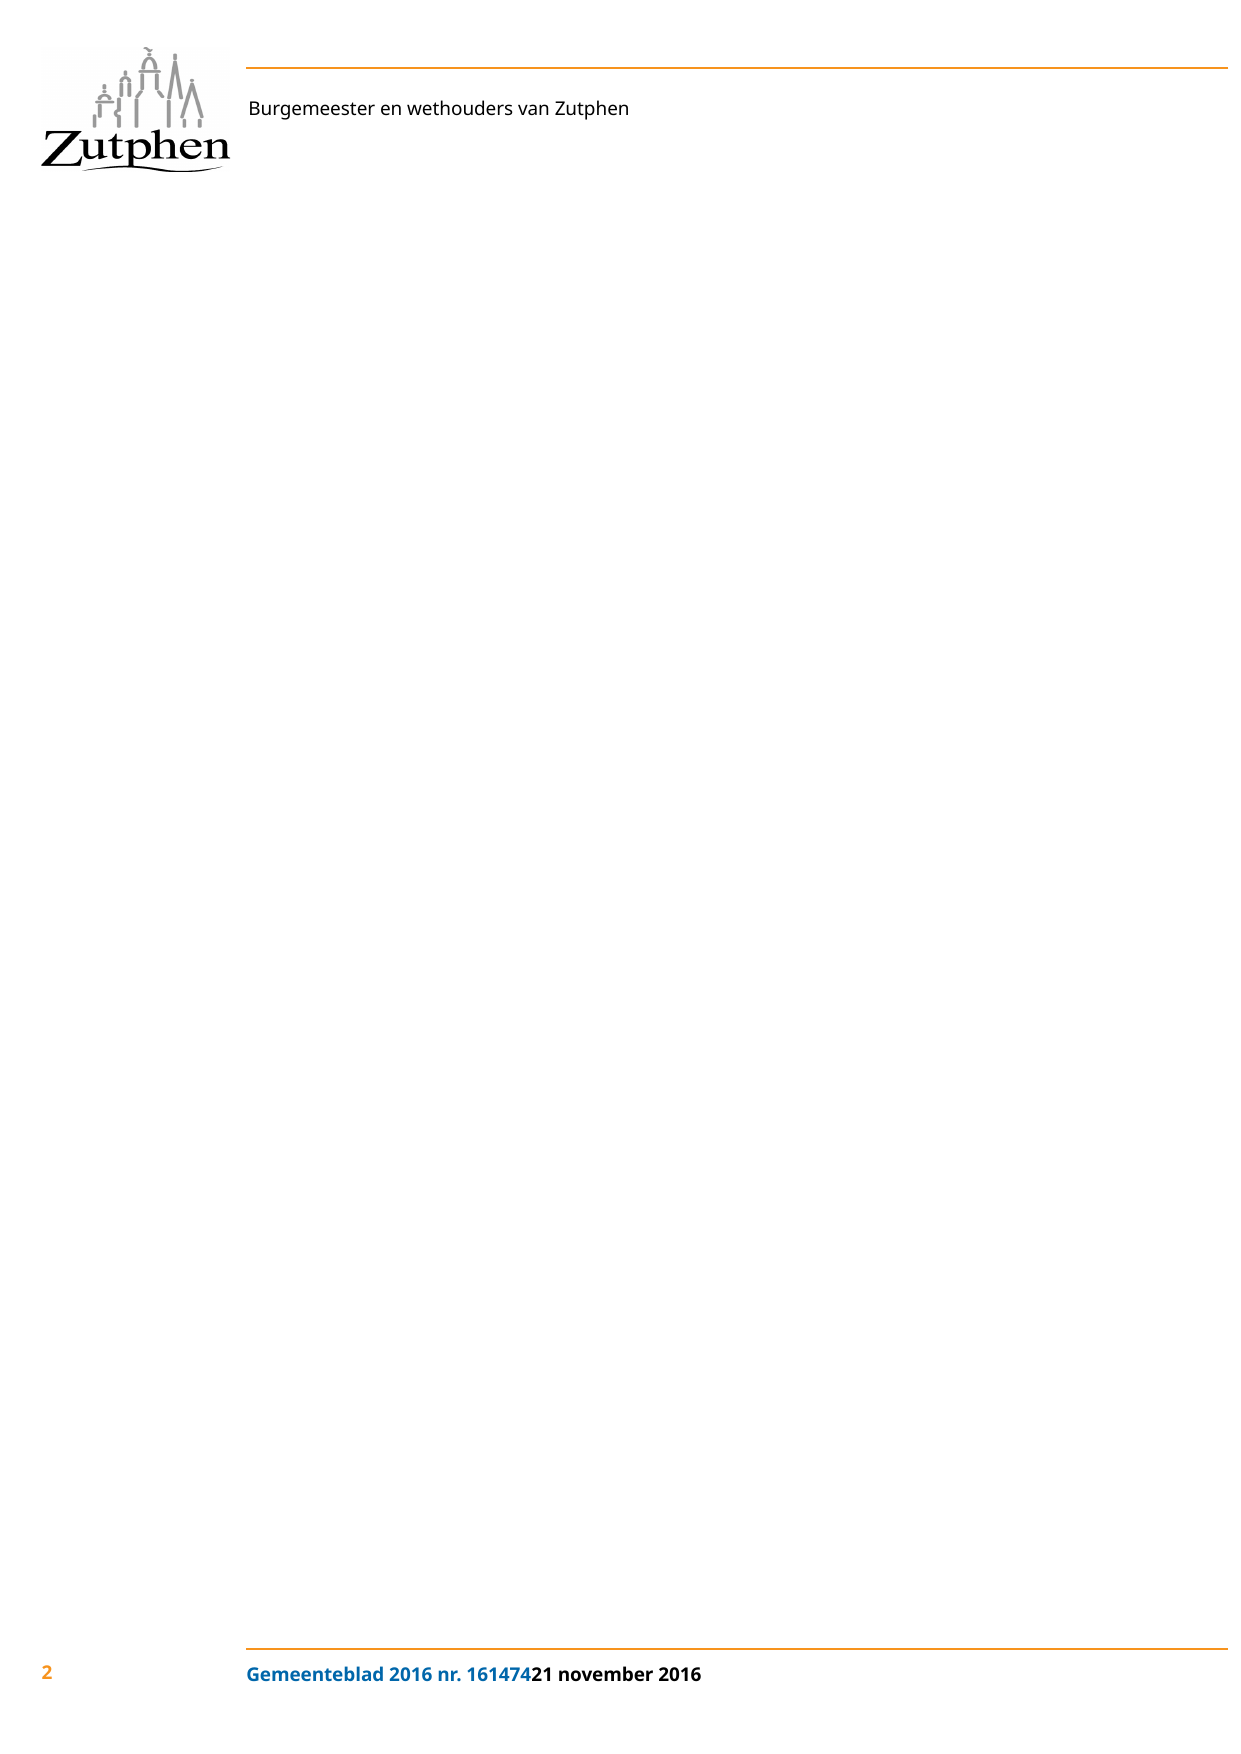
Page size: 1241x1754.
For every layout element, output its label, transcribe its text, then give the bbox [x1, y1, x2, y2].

picture [41, 47, 231, 172]
text Burgemeester en wethouders van Zutphen [248, 95, 1152, 121]
